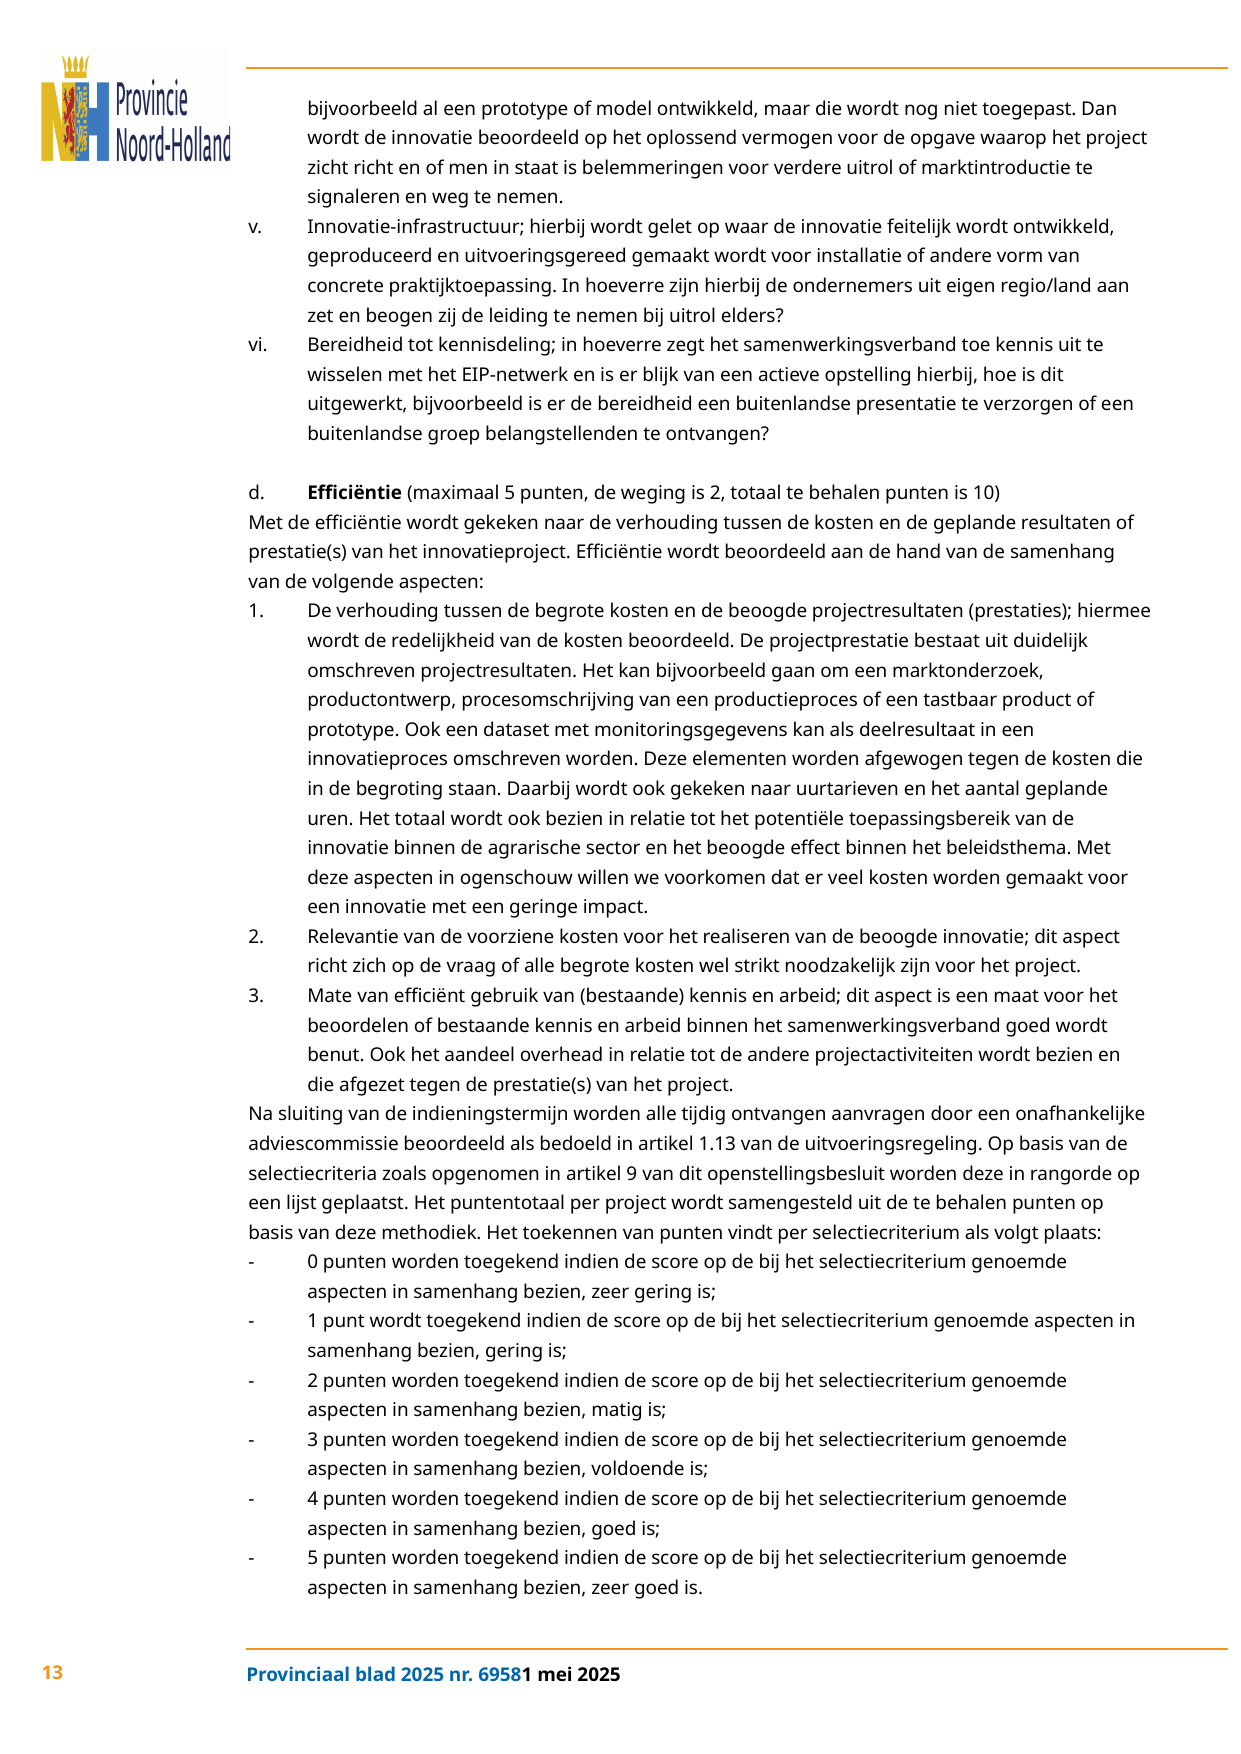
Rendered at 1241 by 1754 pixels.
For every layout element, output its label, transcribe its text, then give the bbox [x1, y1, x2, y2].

list De verhouding tussen de begrote kosten en de beoogde projectresultaten (prestaties); hiermee wordt de redelijkheid van de kosten beoordeeld. De projectprestatie bestaat uit duidelijk omschreven projectresultaten. Het kan bijvoorbeeld gaan om een marktonderzoek, productontwerp, procesomschrijving van een productieproces of een tastbaar product of prototype. Ook een dataset met monitoringsgegevens kan als deelresultaat in een innovatieproces omschreven worden. Deze elementen worden afgewogen tegen de kosten die in de begroting staan. Daarbij wordt ook gekeken naar uurtarieven en het aantal geplande uren. Het totaal wordt ook bezien in relatie tot het potentiële toepassingsbereik van de innovatie binnen de agrarische sector en het beoogde effect binnen het beleidsthema. Met deze aspecten in ogenschouw willen we voorkomen dat er veel kosten worden gemaakt voor een innovatie met een geringe impact. [248, 598, 1152, 919]
picture [41, 47, 231, 172]
list 3 punten worden toegekend indien de score op de bij het selectiecriterium genoemde aspecten in samenhang bezien, voldoende is; [248, 1426, 1152, 1481]
list 5 punten worden toegekend indien de score op de bij het selectiecriterium genoemde aspecten in samenhang bezien, zeer goed is. [248, 1544, 1152, 1600]
list 2 punten worden toegekend indien de score op de bij het selectiecriterium genoemde aspecten in samenhang bezien, matig is; [248, 1367, 1152, 1422]
list Efficiëntie (maximaal 5 punten, de weging is 2, totaal te behalen punten is 10) [248, 479, 1152, 505]
list 0 punten worden toegekend indien de score op de bij het selectiecriterium genoemde aspecten in samenhang bezien, zeer gering is; [248, 1248, 1152, 1304]
list 1 punt wordt toegekend indien de score op de bij het selectiecriterium genoemde aspecten in samenhang bezien, gering is; [248, 1308, 1152, 1363]
list Bereidheid tot kennisdeling; in hoeverre zegt het samenwerkingsverband toe kennis uit te wisselen met het EIP-netwerk en is er blijk van een actieve opstelling hierbij, hoe is dit uitgewerkt, bijvoorbeeld is er de bereidheid een buitenlandse presentatie te verzorgen of een buitenlandse groep belangstellenden te ontvangen? [248, 331, 1152, 446]
list 4 punten worden toegekend indien de score op de bij het selectiecriterium genoemde aspecten in samenhang bezien, goed is; [248, 1485, 1152, 1541]
text Met de efficiëntie wordt gekeken naar de verhouding tussen de kosten en de geplande resultaten of prestatie(s) van het innovatieproject. Efficiëntie wordt beoordeeld aan de hand van de samenhang van de volgende aspecten: [248, 509, 1152, 594]
list Innovatie-infrastructuur; hierbij wordt gelet op waar de innovatie feitelijk wordt ontwikkeld, geproduceerd en uitvoeringsgereed gemaakt wordt voor installatie of andere vorm van concrete praktijktoepassing. In hoeverre zijn hierbij de ondernemers uit eigen regio/land aan zet en beogen zij de leiding te nemen bij uitrol elders? [248, 213, 1152, 328]
text Na sluiting van de indieningstermijn worden alle tijdig ontvangen aanvragen door een onafhankelijke adviescommissie beoordeeld als bedoeld in artikel 1.13 van de uitvoeringsregeling. Op basis van de selectiecriteria zoals opgenomen in artikel 9 van dit openstellingsbesluit worden deze in rangorde op een lijst geplaatst. Het puntentotaal per project wordt samengesteld uit de te behalen punten op basis van deze methodiek. Het toekennen van punten vindt per selectiecriterium als volgt plaats: [248, 1101, 1152, 1245]
list bijvoorbeeld al een prototype of model ontwikkeld, maar die wordt nog niet toegepast. Dan wordt de innovatie beoordeeld op het oplossend vermogen voor de opgave waarop het project zicht richt en of men in staat is belemmeringen voor verdere uitrol of marktintroductie te signaleren en weg te nemen. [248, 95, 1152, 209]
list Mate van efficiënt gebruik van (bestaande) kennis en arbeid; dit aspect is een maat voor het beoordelen of bestaande kennis en arbeid binnen het samenwerkingsverband goed wordt benut. Ook het aandeel overhead in relatie tot de andere projectactiviteiten wordt bezien en die afgezet tegen de prestatie(s) van het project. [248, 982, 1152, 1097]
list Relevantie van de voorziene kosten voor het realiseren van de beoogde innovatie; dit aspect richt zich op de vraag of alle begrote kosten wel strikt noodzakelijk zijn voor het project. [248, 923, 1152, 978]
